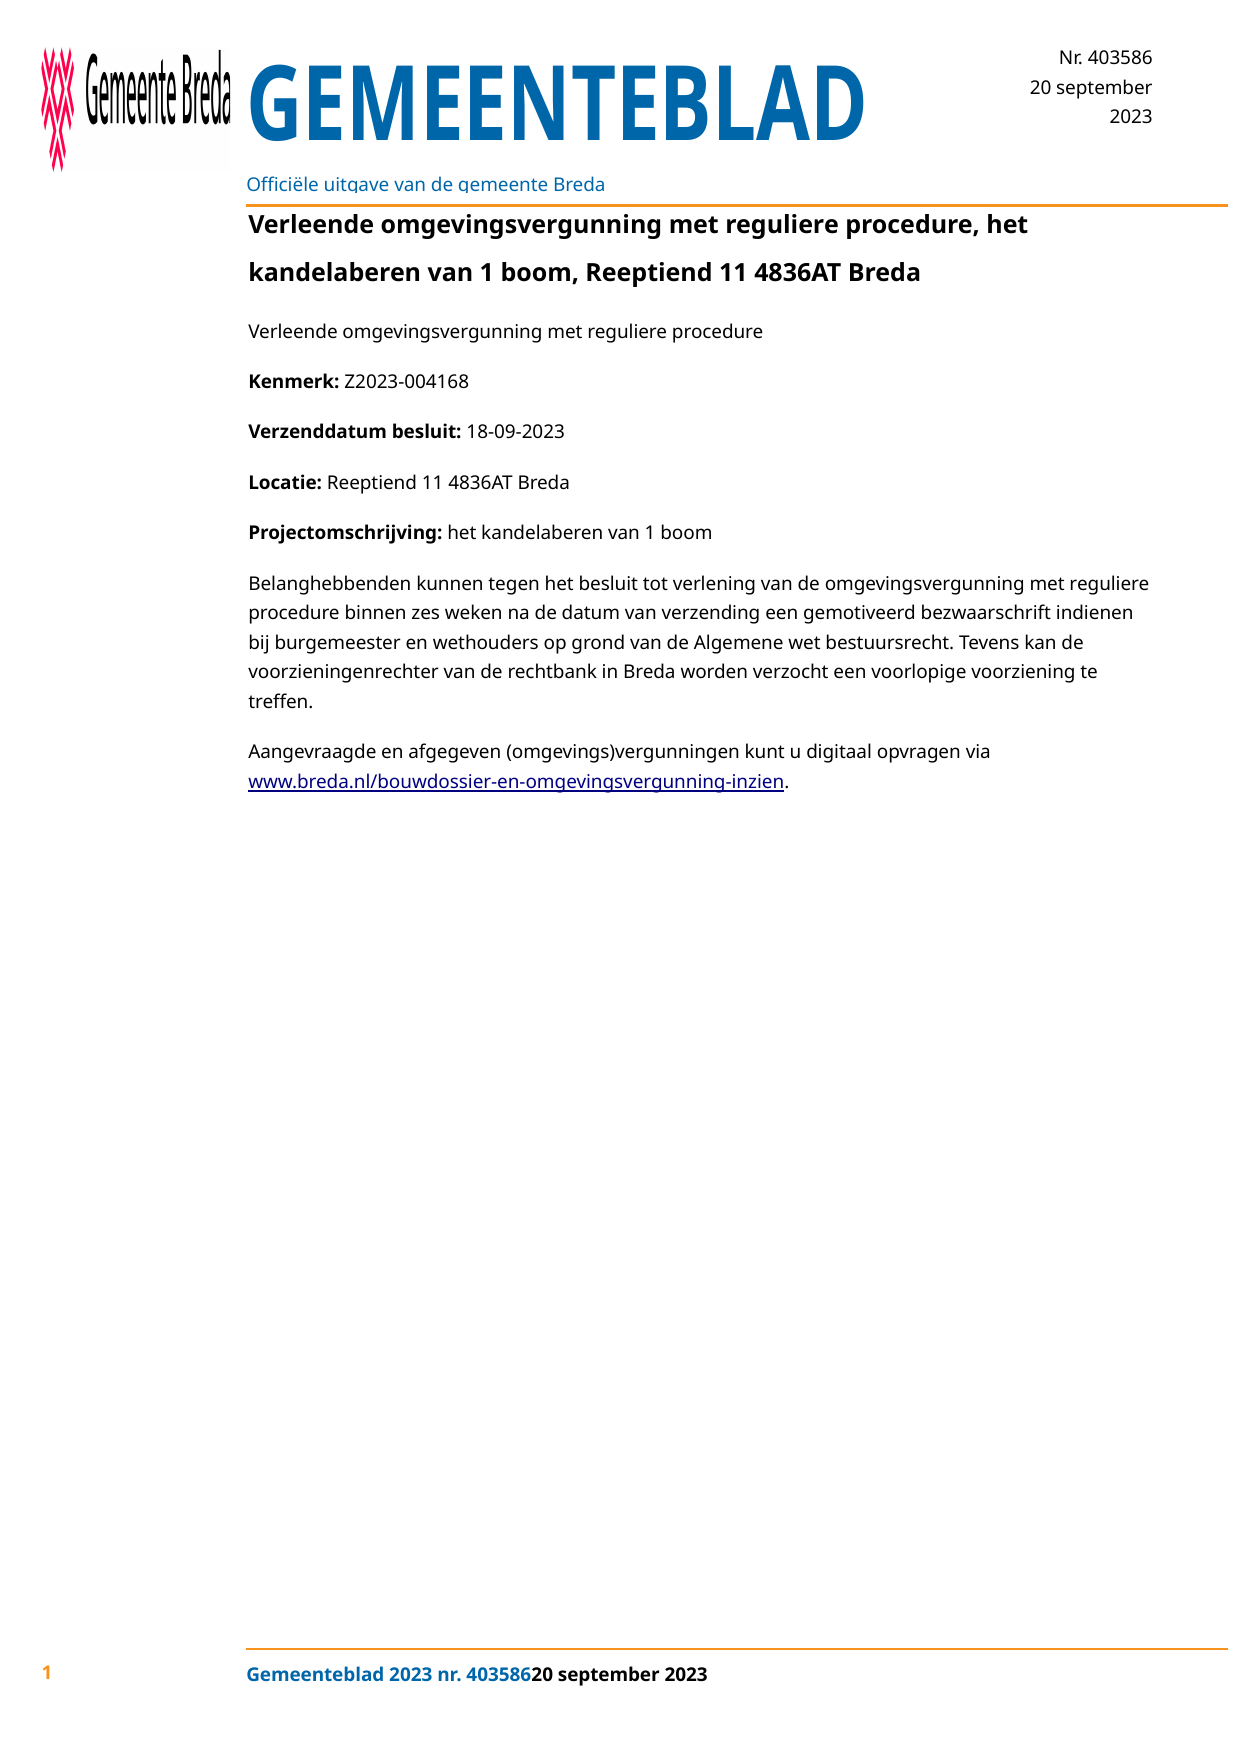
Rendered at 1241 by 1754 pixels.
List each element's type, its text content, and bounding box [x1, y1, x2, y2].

text Projectomschrijving: het kandelaberen van 1 boom [248, 519, 1152, 545]
text Aangevraagde en afgegeven (omgevings)vergunningen kunt u digitaal opvragen via www.breda.nl/bouwdossier-en-omgevingsvergunning-inzien. [248, 739, 1152, 794]
picture [41, 47, 231, 172]
text Belanghebbenden kunnen tegen het besluit tot verlening van de omgevingsvergunning met reguliere procedure binnen zes weken na de datum van verzending een gemotiveerd bezwaarschrift indienen bij burgemeester en wethouders op grond van de Algemene wet bestuursrecht. Tevens kan de voorzieningenrechter van de rechtbank in Breda worden verzocht een voorlopige voorziening te treffen. [248, 570, 1152, 714]
text Verleende omgevingsvergunning met reguliere procedure, het kandelaberen van 1 boom, Reeptiend 11 4836AT Breda [248, 207, 1152, 288]
text Verleende omgevingsvergunning met reguliere procedure [248, 318, 1152, 344]
text Locatie: Reeptiend 11 4836AT Breda [248, 469, 1152, 495]
text Kenmerk: Z2023-004168 [248, 368, 1152, 394]
text Verzenddatum besluit: 18-09-2023 [248, 419, 1152, 444]
